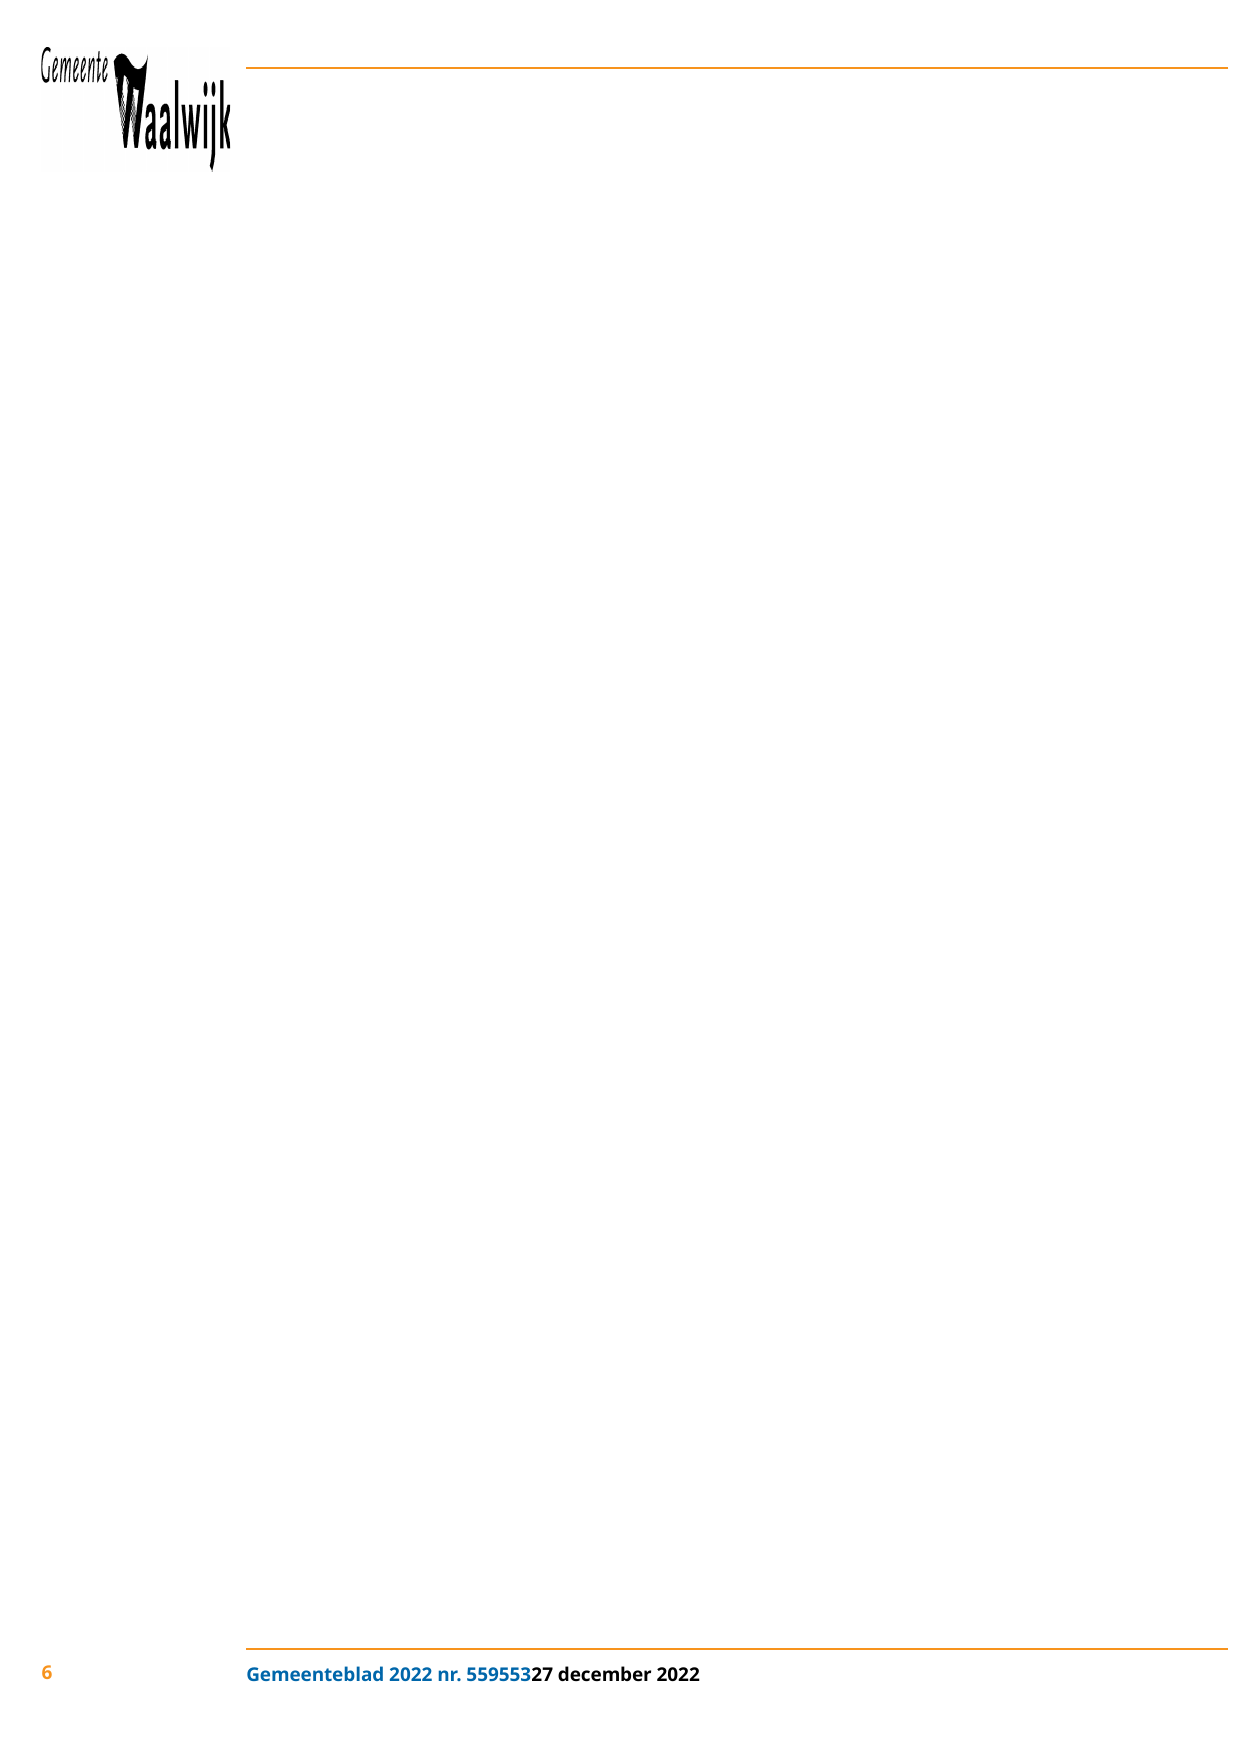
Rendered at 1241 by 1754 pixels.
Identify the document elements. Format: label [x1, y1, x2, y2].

picture [41, 47, 231, 172]
